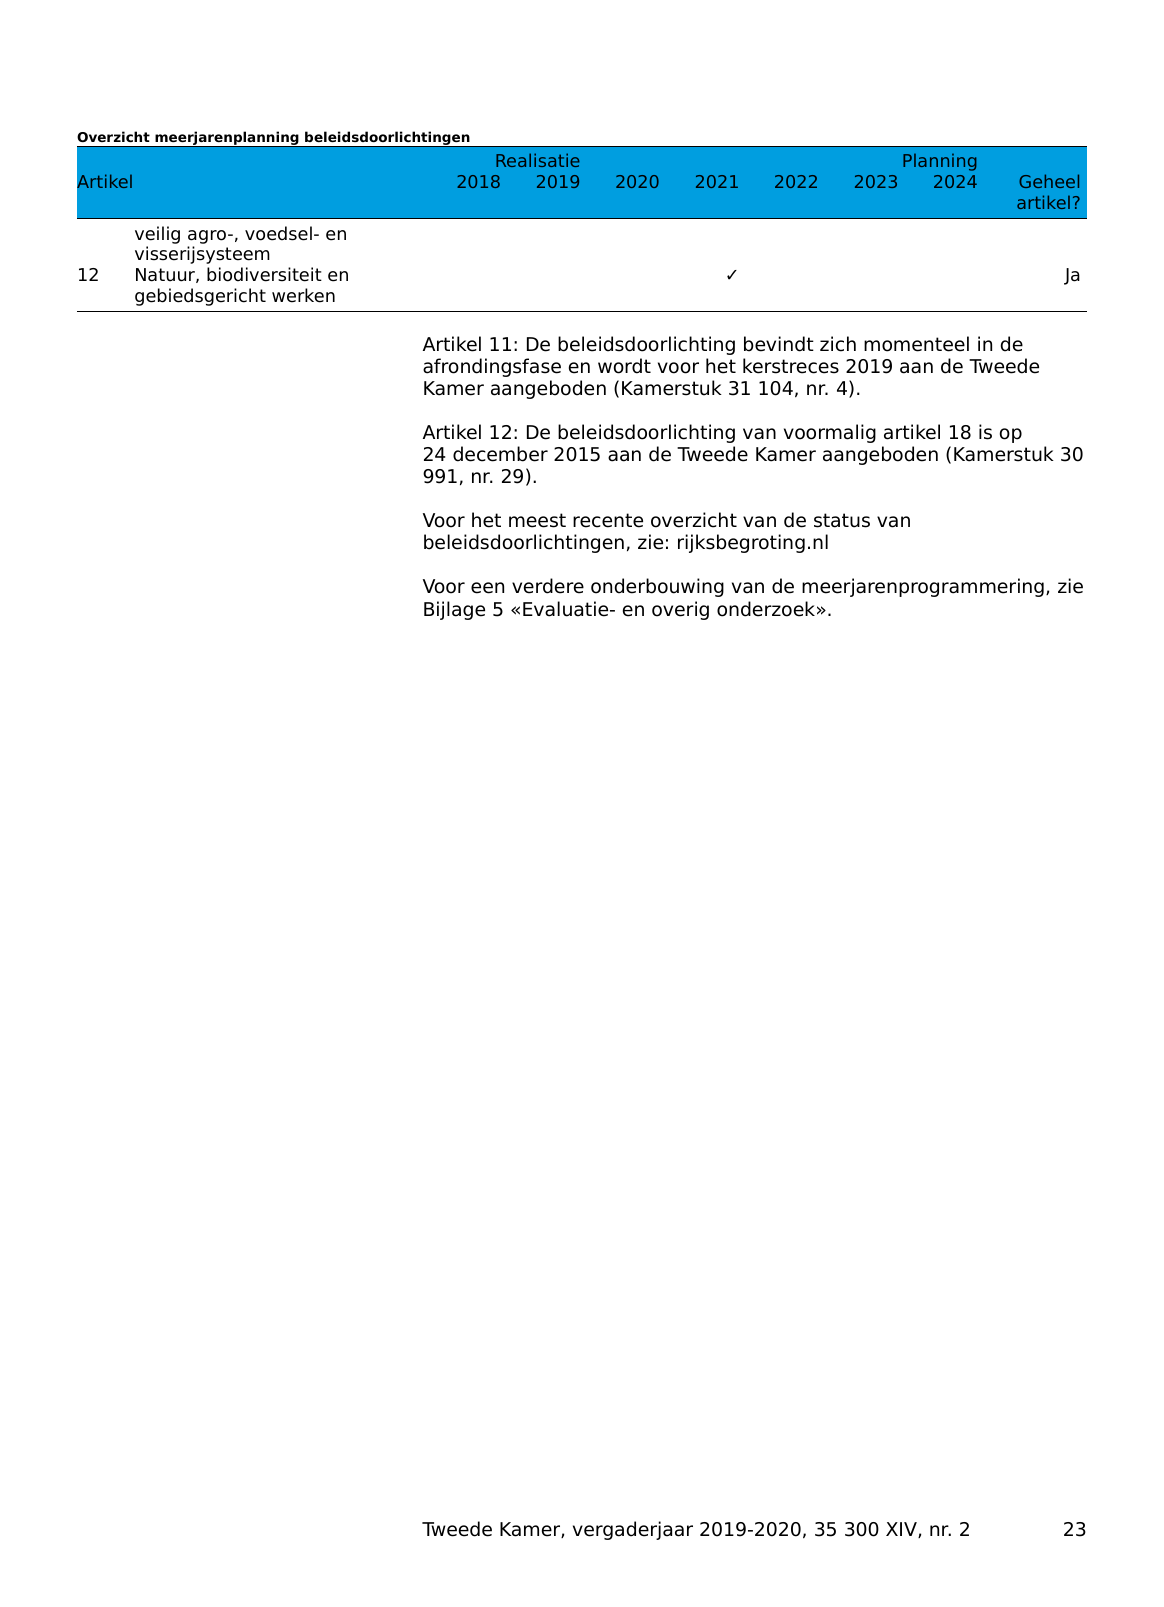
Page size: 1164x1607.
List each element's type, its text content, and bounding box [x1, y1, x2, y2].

table_cell Natuur, biodiversiteit en gebiedsgericht werken [128, 265, 427, 311]
text Voor het meest recente overzicht van de status van beleidsdoorlichtingen, zie: rijksbegroting.nl [422, 510, 1087, 554]
table_cell [428, 219, 507, 265]
table_cell 2018 [428, 172, 507, 218]
text Artikel 11: De beleidsdoorlichting bevindt zich momenteel in de afrondingsfase en wordt voor het kerstreces 2019 aan de Tweede Kamer aangeboden (Kamerstuk 31 104, nr. 4). [422, 334, 1087, 400]
table_cell 2022 [745, 172, 825, 218]
table_cell [77, 219, 128, 265]
table_cell [507, 219, 586, 265]
table_cell veilig agro-, voedsel- en visserijsysteem [128, 219, 427, 265]
table_cell [825, 265, 904, 311]
table_cell Artikel [77, 172, 427, 218]
table_cell 2019 [507, 172, 586, 218]
table_cell 2023 [825, 172, 904, 218]
table_cell [745, 219, 825, 265]
table_cell [586, 265, 666, 311]
table_cell Ja [984, 265, 1087, 311]
table_header Overzicht meerjarenplanning beleidsdoorlichtingen [77, 130, 1087, 146]
table_cell 2021 [666, 172, 745, 218]
table_cell [507, 265, 586, 311]
table_cell Geheel artikel? [984, 172, 1087, 218]
table_cell 2024 [904, 172, 984, 218]
table_cell 2020 [586, 172, 666, 218]
table_cell [586, 219, 666, 265]
table_cell ✓ [666, 265, 745, 311]
table_cell [745, 265, 825, 311]
text Voor een verdere onderbouwing van de meerjarenprogrammering, zie Bijlage 5 «Evaluatie- en overig onderzoek». [422, 576, 1087, 620]
table_cell [666, 219, 745, 265]
table_cell [984, 147, 1087, 172]
table_cell [904, 219, 984, 265]
table_cell [984, 219, 1087, 265]
text Artikel 12: De beleidsdoorlichting van voormalig artikel 18 is op 24 december 2015 aan de Tweede Kamer aangeboden (Kamerstuk 30 991, nr. 29). [422, 422, 1087, 488]
table_cell Planning [586, 147, 984, 172]
table_cell Realisatie [428, 147, 586, 172]
table_cell [428, 265, 507, 311]
table_cell 12 [77, 265, 128, 311]
table_cell [77, 147, 427, 172]
table_cell [825, 219, 904, 265]
table_cell [904, 265, 984, 311]
